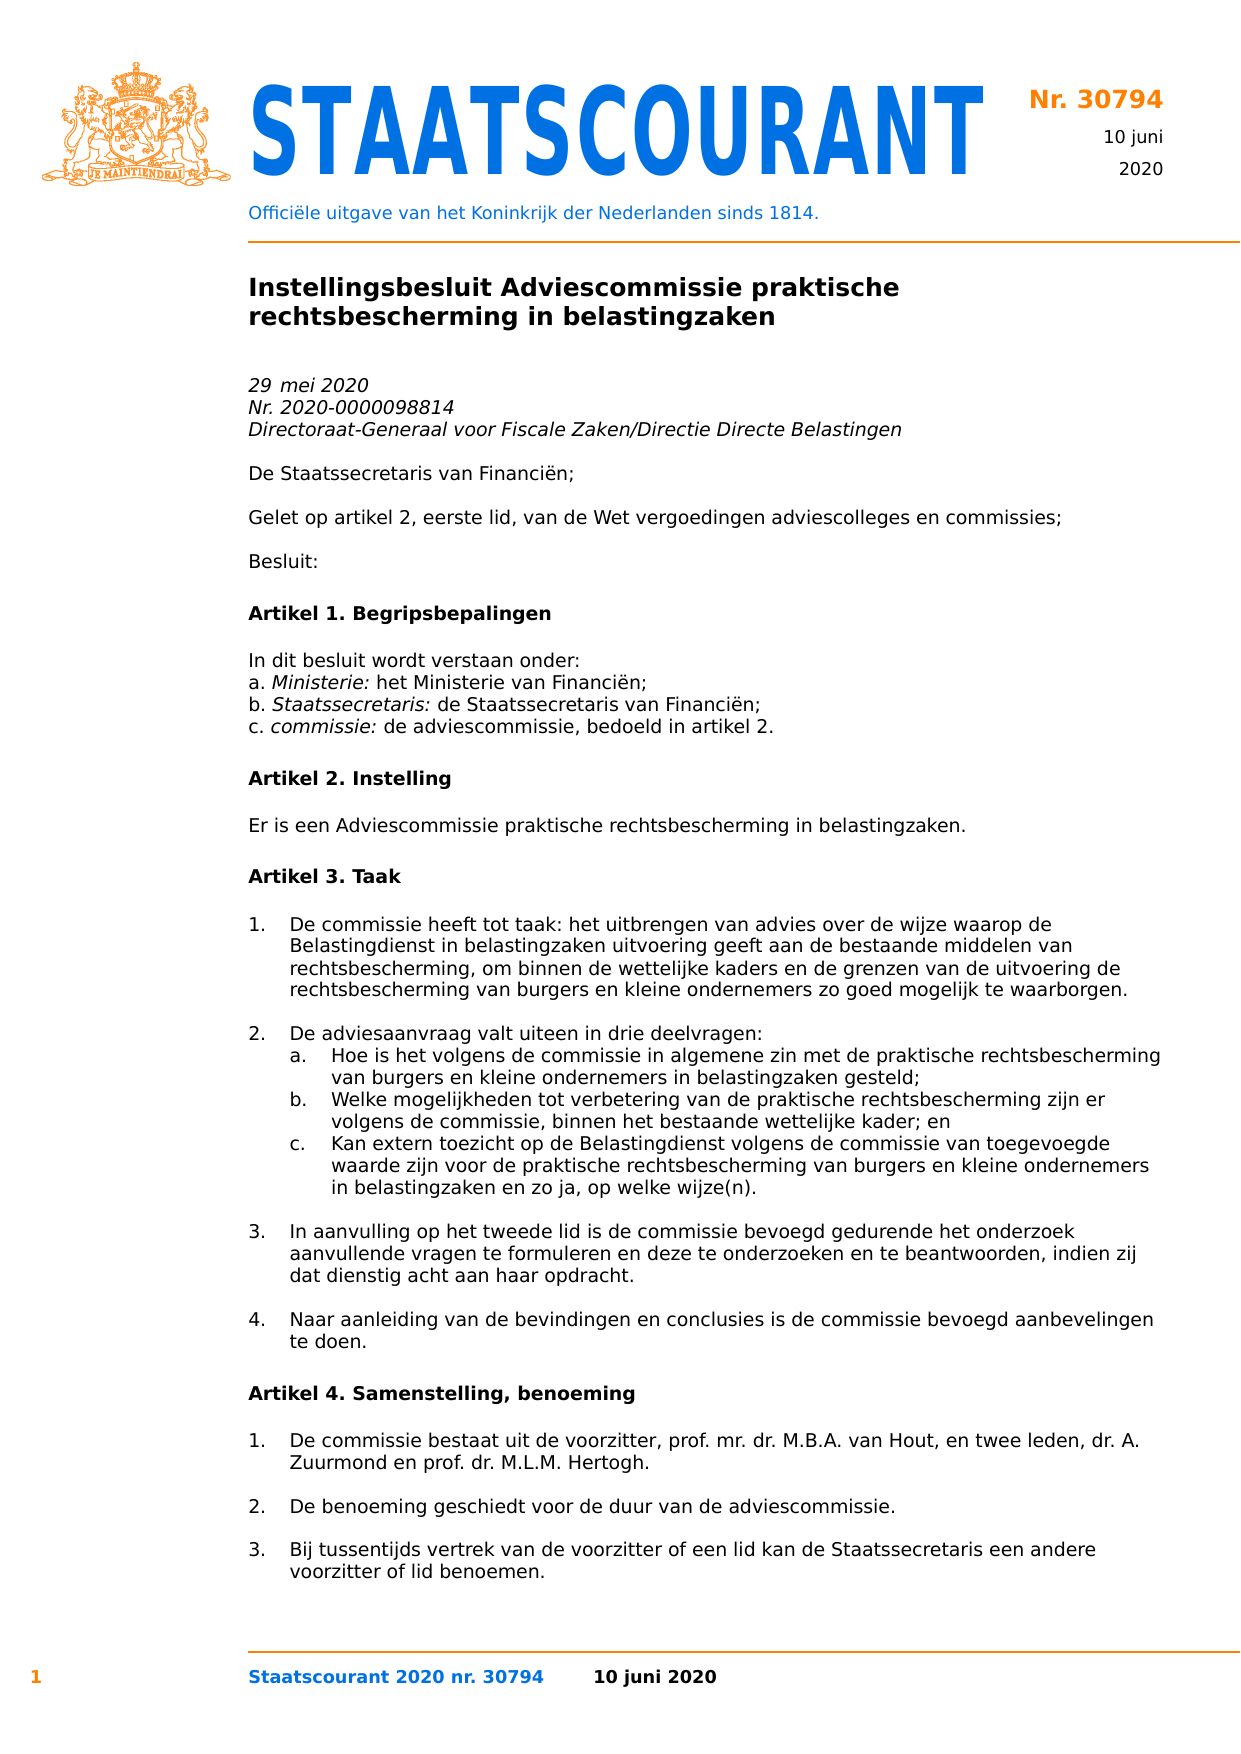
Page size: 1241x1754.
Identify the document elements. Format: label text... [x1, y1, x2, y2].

table_cell 2020 [998, 153, 1240, 203]
text 4. Naar aanleiding van de bevindingen en conclusies is de commissie bevoegd aanbevelingen te doen. [248, 1309, 1163, 1353]
text 3. Bij tussentijds vertrek van de voorzitter of een lid kan de Staatssecretaris een andere voorzitter of lid benoemen. [248, 1539, 1163, 1583]
text Besluit: [248, 551, 1163, 573]
text 1. De commissie heeft tot taak: het uitbrengen van advies over de wijze waarop de Belastingdienst in belastingzaken uitvoering geeft aan de bestaande middelen van rechtsbescherming, om binnen de wettelijke kaders en de grenzen van de uitvoering de rechtsbescherming van burgers en kleine ondernemers zo goed mogelijk te waarborgen. [248, 913, 1163, 1001]
text b. Welke mogelijkheden tot verbetering van de praktische rechtsbescherming zijn er volgens de commissie, binnen het bestaande wettelijke kader; en [289, 1089, 1163, 1133]
text De Staatssecretaris van Financiën; [248, 463, 1163, 485]
subtitle Artikel 1. Begripsbepalingen [248, 603, 1163, 624]
text a. Ministerie: het Ministerie van Financiën; [248, 672, 1163, 693]
table_cell Officiële uitgave van het Koninkrijk der Nederlanden sinds 1814. [248, 203, 1240, 241]
subtitle Artikel 2. Instelling [248, 767, 1163, 789]
text Er is een Adviescommissie praktische rechtsbescherming in belastingzaken. [248, 814, 1163, 836]
text Nr. 2020-0000098814 [248, 397, 1163, 419]
text 2. De benoeming geschiedt voor de duur van de adviescommissie. [248, 1496, 1163, 1517]
picture [41, 62, 231, 186]
table_header STAATSCOURANT [248, 62, 998, 203]
text 2. De adviesaanvraag valt uiteen in drie deelvragen: [248, 1023, 1163, 1045]
text Directoraat-Generaal voor Fiscale Zaken/Directie Directe Belastingen [248, 419, 1163, 441]
text In dit besluit wordt verstaan onder: [248, 649, 1163, 672]
table_cell 10 juni [998, 121, 1240, 153]
text 3. In aanvulling op het tweede lid is de commissie bevoegd gedurende het onderzoek aanvullende vragen te formuleren en deze te onderzoeken en te beantwoorden, indien zij dat dienstig acht aan haar opdracht. [248, 1221, 1163, 1287]
text Gelet op artikel 2, eerste lid, van de Wet vergoedingen adviescolleges en commissies; [248, 507, 1163, 529]
text a. Hoe is het volgens de commissie in algemene zin met de praktische rechtsbescherming van burgers en kleine ondernemers in belastingzaken gesteld; [289, 1045, 1163, 1089]
table_header Nr. 30794 [998, 62, 1240, 121]
text b. Staatssecretaris: de Staatssecretaris van Financiën; [248, 693, 1163, 716]
text 1. De commissie bestaat uit de voorzitter, prof. mr. dr. M.B.A. van Hout, en twee leden, dr. A. Zuurmond en prof. dr. M.L.M. Hertogh. [248, 1430, 1163, 1474]
text 29 mei 2020 [248, 375, 1163, 397]
table_header [25, 62, 248, 241]
text c. commissie: de adviescommissie, bedoeld in artikel 2. [248, 716, 1163, 737]
subtitle Artikel 4. Samenstelling, benoeming [248, 1383, 1163, 1405]
subtitle Artikel 3. Taak [248, 866, 1163, 888]
subtitle Instellingsbesluit Adviescommissie praktische rechtsbescherming in belastingzaken [248, 273, 1163, 331]
text c. Kan extern toezicht op de Belastingdienst volgens de commissie van toegevoegde waarde zijn voor de praktische rechtsbescherming van burgers en kleine ondernemers in belastingzaken en zo ja, op welke wijze(n). [289, 1133, 1163, 1199]
